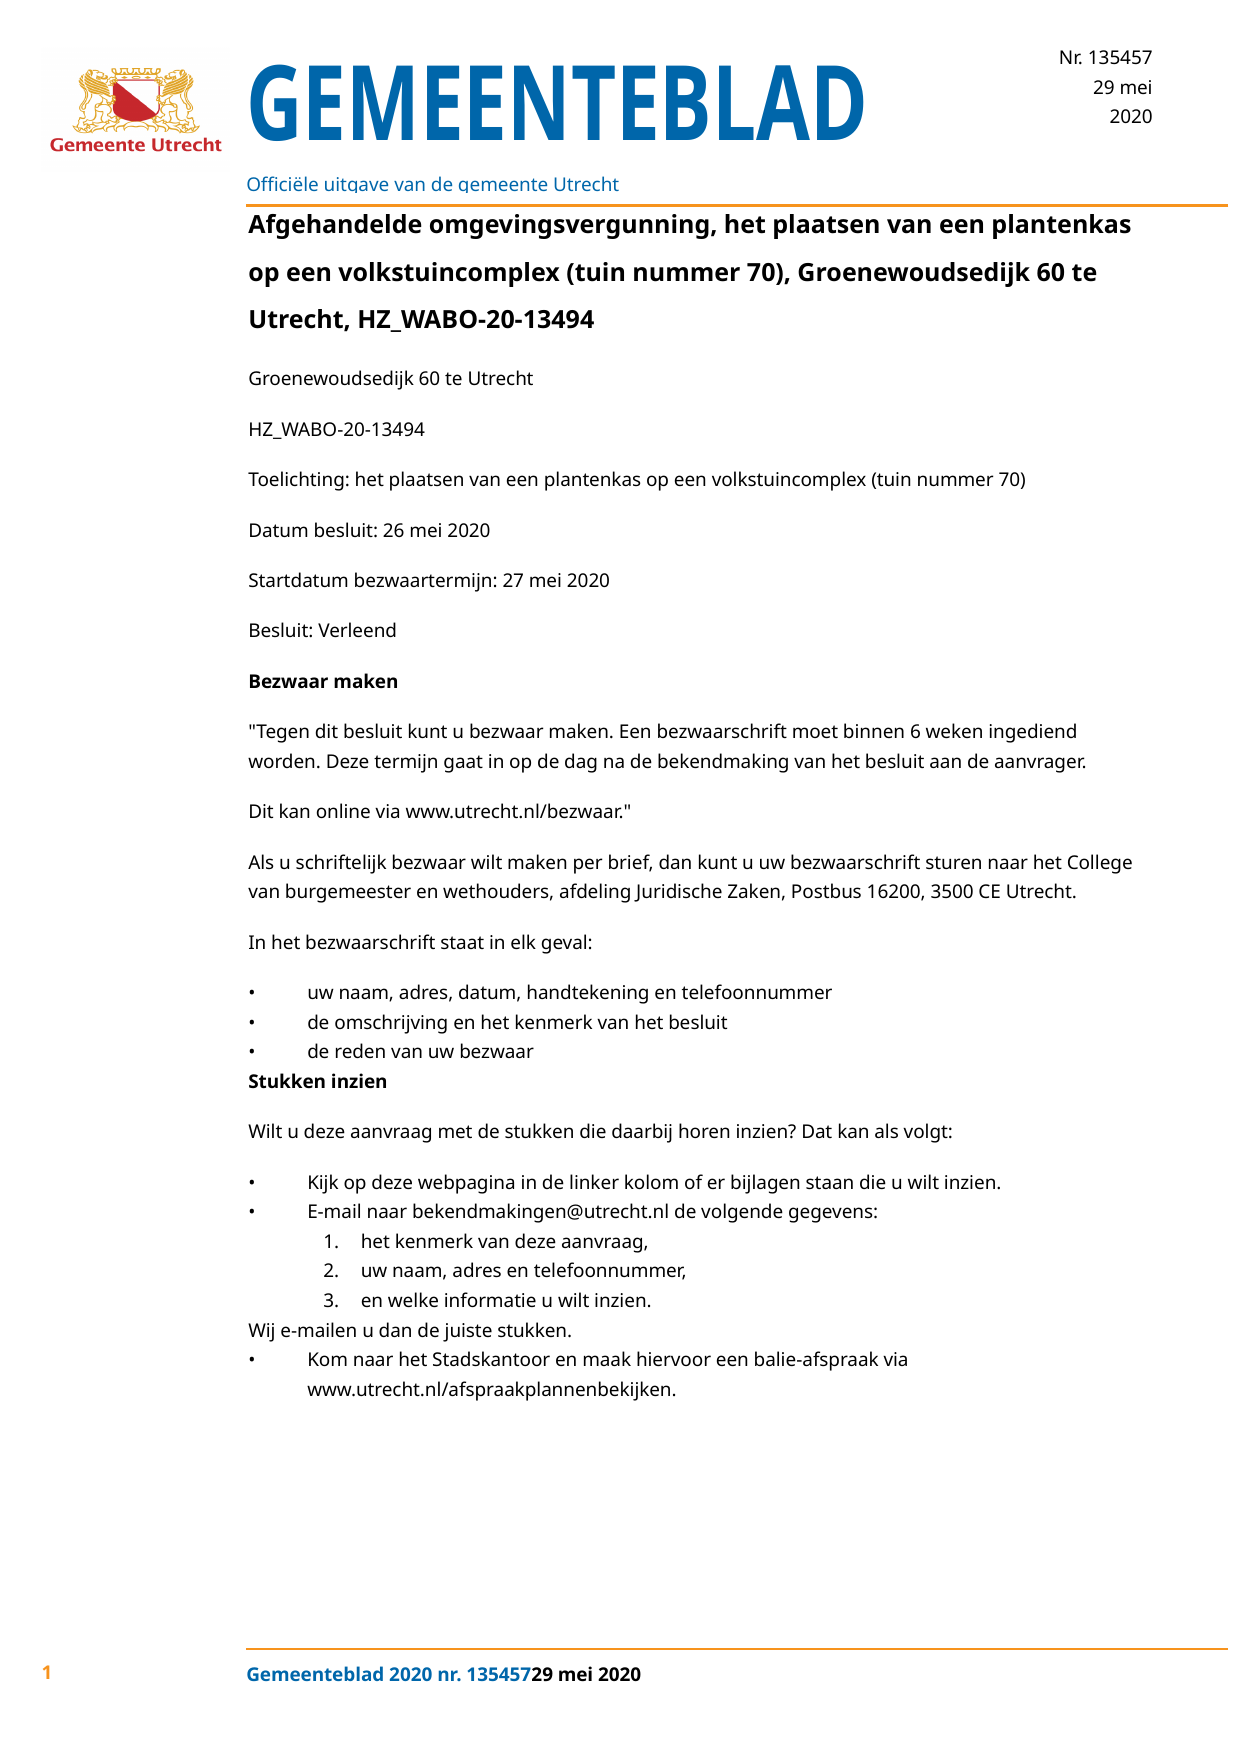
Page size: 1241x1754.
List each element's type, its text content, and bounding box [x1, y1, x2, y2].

text Groenewoudsedijk 60 te Utrecht [248, 366, 1152, 391]
text Bezwaar maken [248, 668, 1152, 694]
text Dit kan online via www.utrecht.nl/bezwaar." [248, 798, 1152, 824]
text HZ_WABO-20-13494 [248, 416, 1152, 442]
text Besluit: Verleend [248, 618, 1152, 643]
list en welke informatie u wilt inzien. [323, 1287, 1152, 1313]
text "Tegen dit besluit kunt u bezwaar maken. Een bezwaarschrift moet binnen 6 weken ingediend worden. Deze termijn gaat in op de dag na de bekendmaking van het besluit aan de aanvrager. [248, 718, 1152, 774]
list de omschrijving en het kenmerk van het besluit [248, 1009, 1152, 1034]
list Kijk op deze webpagina in de linker kolom of er bijlagen staan die u wilt inzien. [248, 1169, 1152, 1194]
text Startdatum bezwaartermijn: 27 mei 2020 [248, 567, 1152, 593]
picture [41, 47, 231, 172]
list het kenmerk van deze aanvraag, [323, 1228, 1152, 1254]
list uw naam, adres en telefoonnummer, [323, 1258, 1152, 1283]
list de reden van uw bezwaar [248, 1038, 1152, 1064]
text In het bezwaarschrift staat in elk geval: [248, 929, 1152, 954]
text Afgehandelde omgevingsvergunning, het plaatsen van een plantenkas op een volkstuincomplex (tuin nummer 70), Groenewoudsedijk 60 te Utrecht, HZ_WABO-20-13494 [248, 207, 1152, 336]
text Wilt u deze aanvraag met de stukken die daarbij horen inzien? Dat kan als volgt: [248, 1118, 1152, 1144]
list uw naam, adres, datum, handtekening en telefoonnummer [248, 979, 1152, 1005]
text Toelichting: het plaatsen van een plantenkas op een volkstuincomplex (tuin nummer 70) [248, 466, 1152, 492]
text Als u schriftelijk bezwaar wilt maken per brief, dan kunt u uw bezwaarschrift sturen naar het College van burgemeester en wethouders, afdeling Juridische Zaken, Postbus 16200, 3500 CE Utrecht. [248, 849, 1152, 904]
text Stukken inzien [248, 1068, 1152, 1094]
text Datum besluit: 26 mei 2020 [248, 517, 1152, 542]
list E-mail naar bekendmakingen@utrecht.nl de volgende gegevens: [248, 1198, 1152, 1224]
text Wij e-mailen u dan de juiste stukken. [248, 1317, 1152, 1342]
list Kom naar het Stadskantoor en maak hiervoor een balie-afspraak via www.utrecht.nl/afspraakplannenbekijken. [248, 1346, 1152, 1402]
